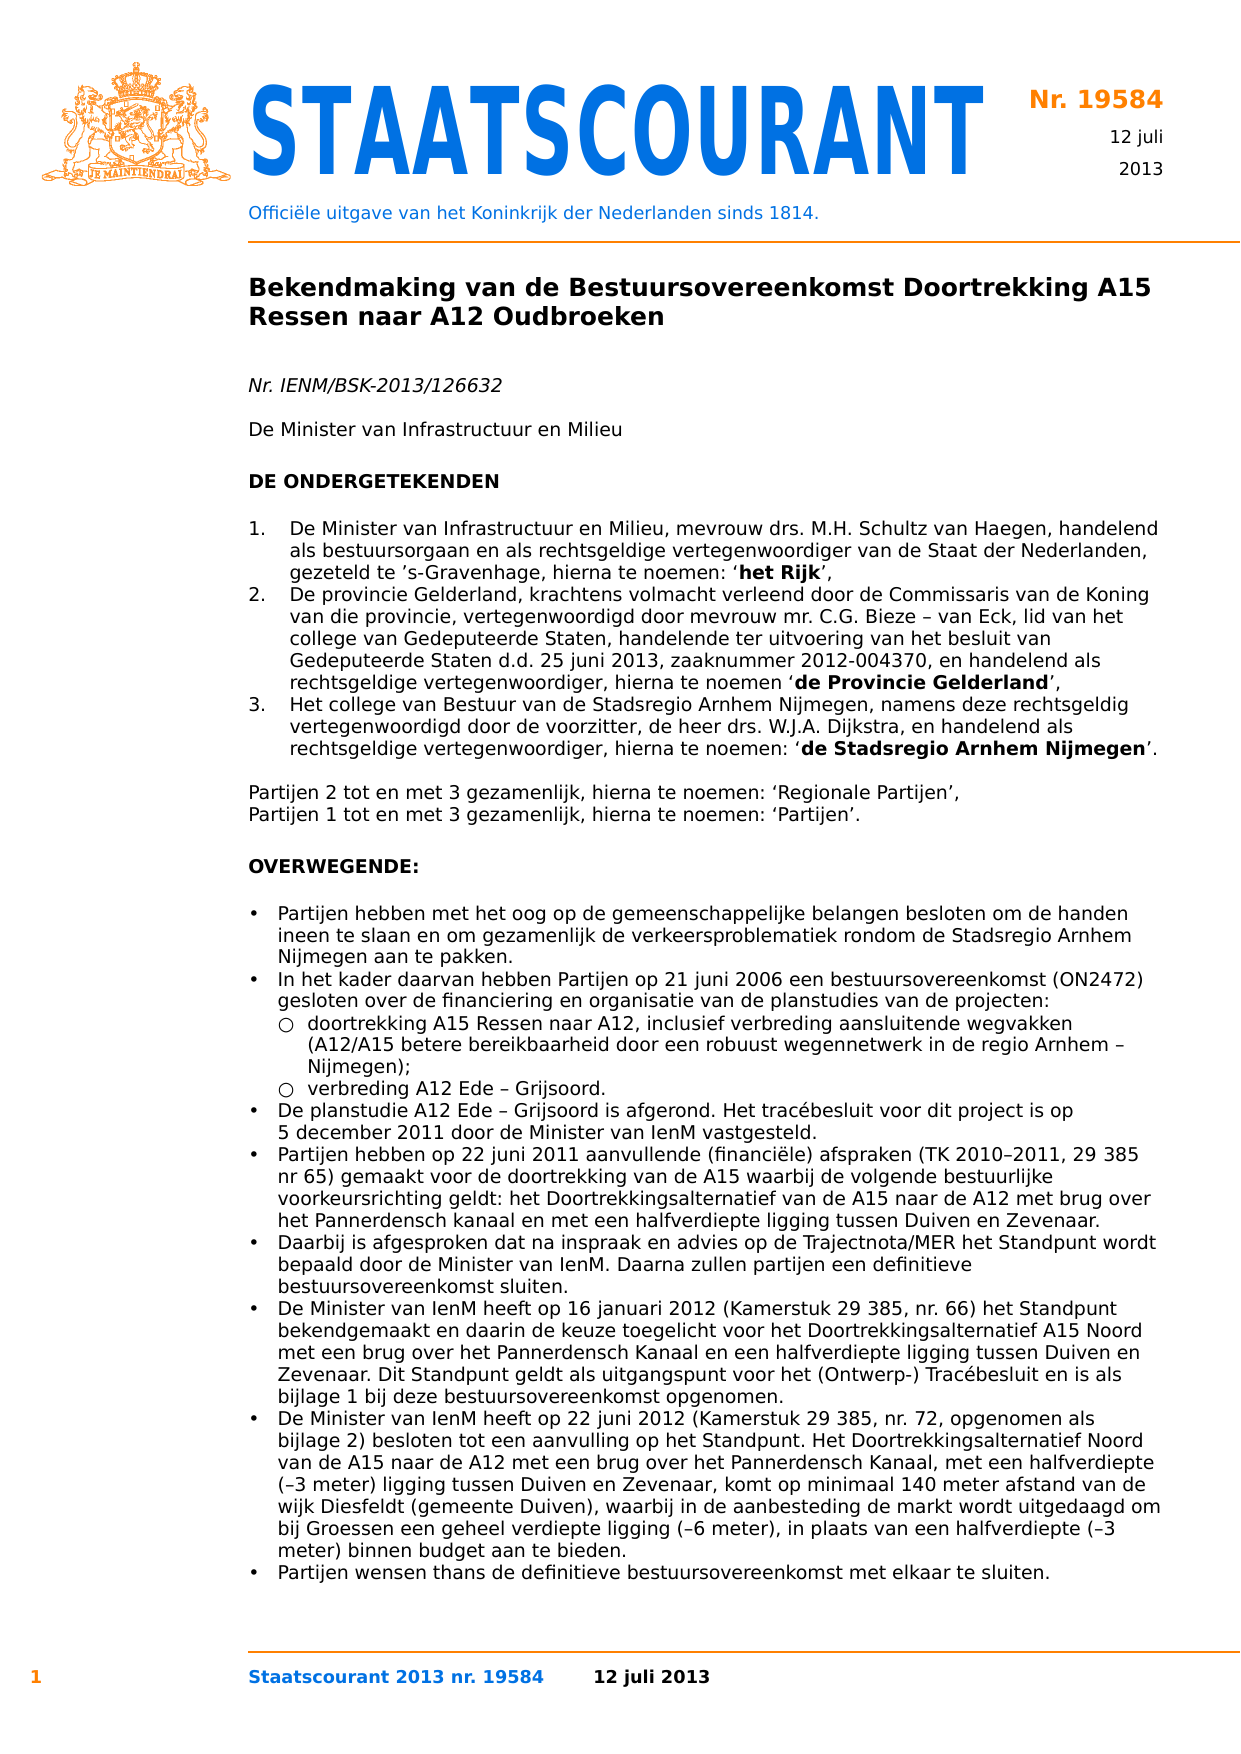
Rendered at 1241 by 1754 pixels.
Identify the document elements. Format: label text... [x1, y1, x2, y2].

text 3. Het college van Bestuur van de Stadsregio Arnhem Nijmegen, namens deze rechtsgeldig vertegenwoordigd door de voorzitter, de heer drs. W.J.A. Dijkstra, en handelend als rechtsgeldige vertegenwoordiger, hierna te noemen: ‘de Stadsregio Arnhem Nijmegen’. [248, 694, 1163, 760]
subtitle DE ONDERGETEKENDEN [248, 471, 1163, 493]
text • Partijen hebben op 22 juni 2011 aanvullende (financiële) afspraken (TK 2010–2011, 29 385 nr 65) gemaakt voor de doortrekking van de A15 waarbij de volgende bestuurlijke voorkeursrichting geldt: het Doortrekkingsalternatief van de A15 naar de A12 met brug over het Pannerdensch kanaal en met een halfverdiepte ligging tussen Duiven en Zevenaar. [248, 1144, 1163, 1232]
table_cell 12 juli [998, 121, 1240, 153]
picture [41, 62, 231, 186]
text Partijen 2 tot en met 3 gezamenlijk, hierna te noemen: ‘Regionale Partijen’, [248, 782, 1163, 803]
text ○ doortrekking A15 Ressen naar A12, inclusief verbreding aansluitende wegvakken (A12/A15 betere bereikbaarheid door een robuust wegennetwerk in de regio Arnhem – Nijmegen); [278, 1012, 1163, 1078]
table_header Nr. 19584 [998, 62, 1240, 121]
subtitle Bekendmaking van de Bestuursovereenkomst Doortrekking A15 Ressen naar A12 Oudbroeken [248, 273, 1163, 331]
text • Daarbij is afgesproken dat na inspraak en advies op de Trajectnota/MER het Standpunt wordt bepaald door de Minister van IenM. Daarna zullen partijen een definitieve bestuursovereenkomst sluiten. [248, 1232, 1163, 1298]
text 1. De Minister van Infrastructuur en Milieu, mevrouw drs. M.H. Schultz van Haegen, handelend als bestuursorgaan en als rechtsgeldige vertegenwoordiger van de Staat der Nederlanden, gezeteld te ’s-Gravenhage, hierna te noemen: ‘het Rijk’, [248, 518, 1163, 584]
table_header STAATSCOURANT [248, 62, 998, 203]
table_header [25, 62, 248, 241]
text • De planstudie A12 Ede – Grijsoord is afgerond. Het tracébesluit voor dit project is op 5 december 2011 door de Minister van IenM vastgesteld. [248, 1100, 1163, 1144]
text Nr. IENM/BSK-2013/126632 [248, 375, 1163, 397]
text Partijen 1 tot en met 3 gezamenlijk, hierna te noemen: ‘Partijen’. [248, 803, 1163, 826]
text • De Minister van IenM heeft op 16 januari 2012 (Kamerstuk 29 385, nr. 66) het Standpunt bekendgemaakt en daarin de keuze toegelicht voor het Doortrekkingsalternatief A15 Noord met een brug over het Pannerdensch Kanaal en een halfverdiepte ligging tussen Duiven en Zevenaar. Dit Standpunt geldt als uitgangspunt voor het (Ontwerp-) Tracébesluit en is als bijlage 1 bij deze bestuursovereenkomst opgenomen. [248, 1298, 1163, 1408]
text 2. De provincie Gelderland, krachtens volmacht verleend door de Commissaris van de Koning van die provincie, vertegenwoordigd door mevrouw mr. C.G. Bieze – van Eck, lid van het college van Gedeputeerde Staten, handelende ter uitvoering van het besluit van Gedeputeerde Staten d.d. 25 juni 2013, zaaknummer 2012-004370, en handelend als rechtsgeldige vertegenwoordiger, hierna te noemen ‘de Provincie Gelderland’, [248, 584, 1163, 694]
text • De Minister van IenM heeft op 22 juni 2012 (Kamerstuk 29 385, nr. 72, opgenomen als bijlage 2) besloten tot een aanvulling op het Standpunt. Het Doortrekkingsalternatief Noord van de A15 naar de A12 met een brug over het Pannerdensch Kanaal, met een halfverdiepte (–3 meter) ligging tussen Duiven en Zevenaar, komt op minimaal 140 meter afstand van de wijk Diesfeldt (gemeente Duiven), waarbij in de aanbesteding de markt wordt uitgedaagd om bij Groessen een geheel verdiepte ligging (–6 meter), in plaats van een halfverdiepte (–3 meter) binnen budget aan te bieden. [248, 1408, 1163, 1562]
text • Partijen hebben met het oog op de gemeenschappelijke belangen besloten om de handen ineen te slaan en om gezamenlijk de verkeersproblematiek rondom de Stadsregio Arnhem Nijmegen aan te pakken. [248, 902, 1163, 968]
subtitle OVERWEGENDE: [248, 856, 1163, 877]
table_cell Officiële uitgave van het Koninkrijk der Nederlanden sinds 1814. [248, 203, 1240, 241]
text • In het kader daarvan hebben Partijen op 21 juni 2006 een bestuursovereenkomst (ON2472) gesloten over de financiering en organisatie van de planstudies van de projecten: [248, 968, 1163, 1012]
table_cell 2013 [998, 153, 1240, 203]
text • Partijen wensen thans de definitieve bestuursovereenkomst met elkaar te sluiten. [248, 1562, 1163, 1584]
text De Minister van Infrastructuur en Milieu [248, 419, 1163, 441]
text ○ verbreding A12 Ede – Grijsoord. [278, 1078, 1163, 1100]
